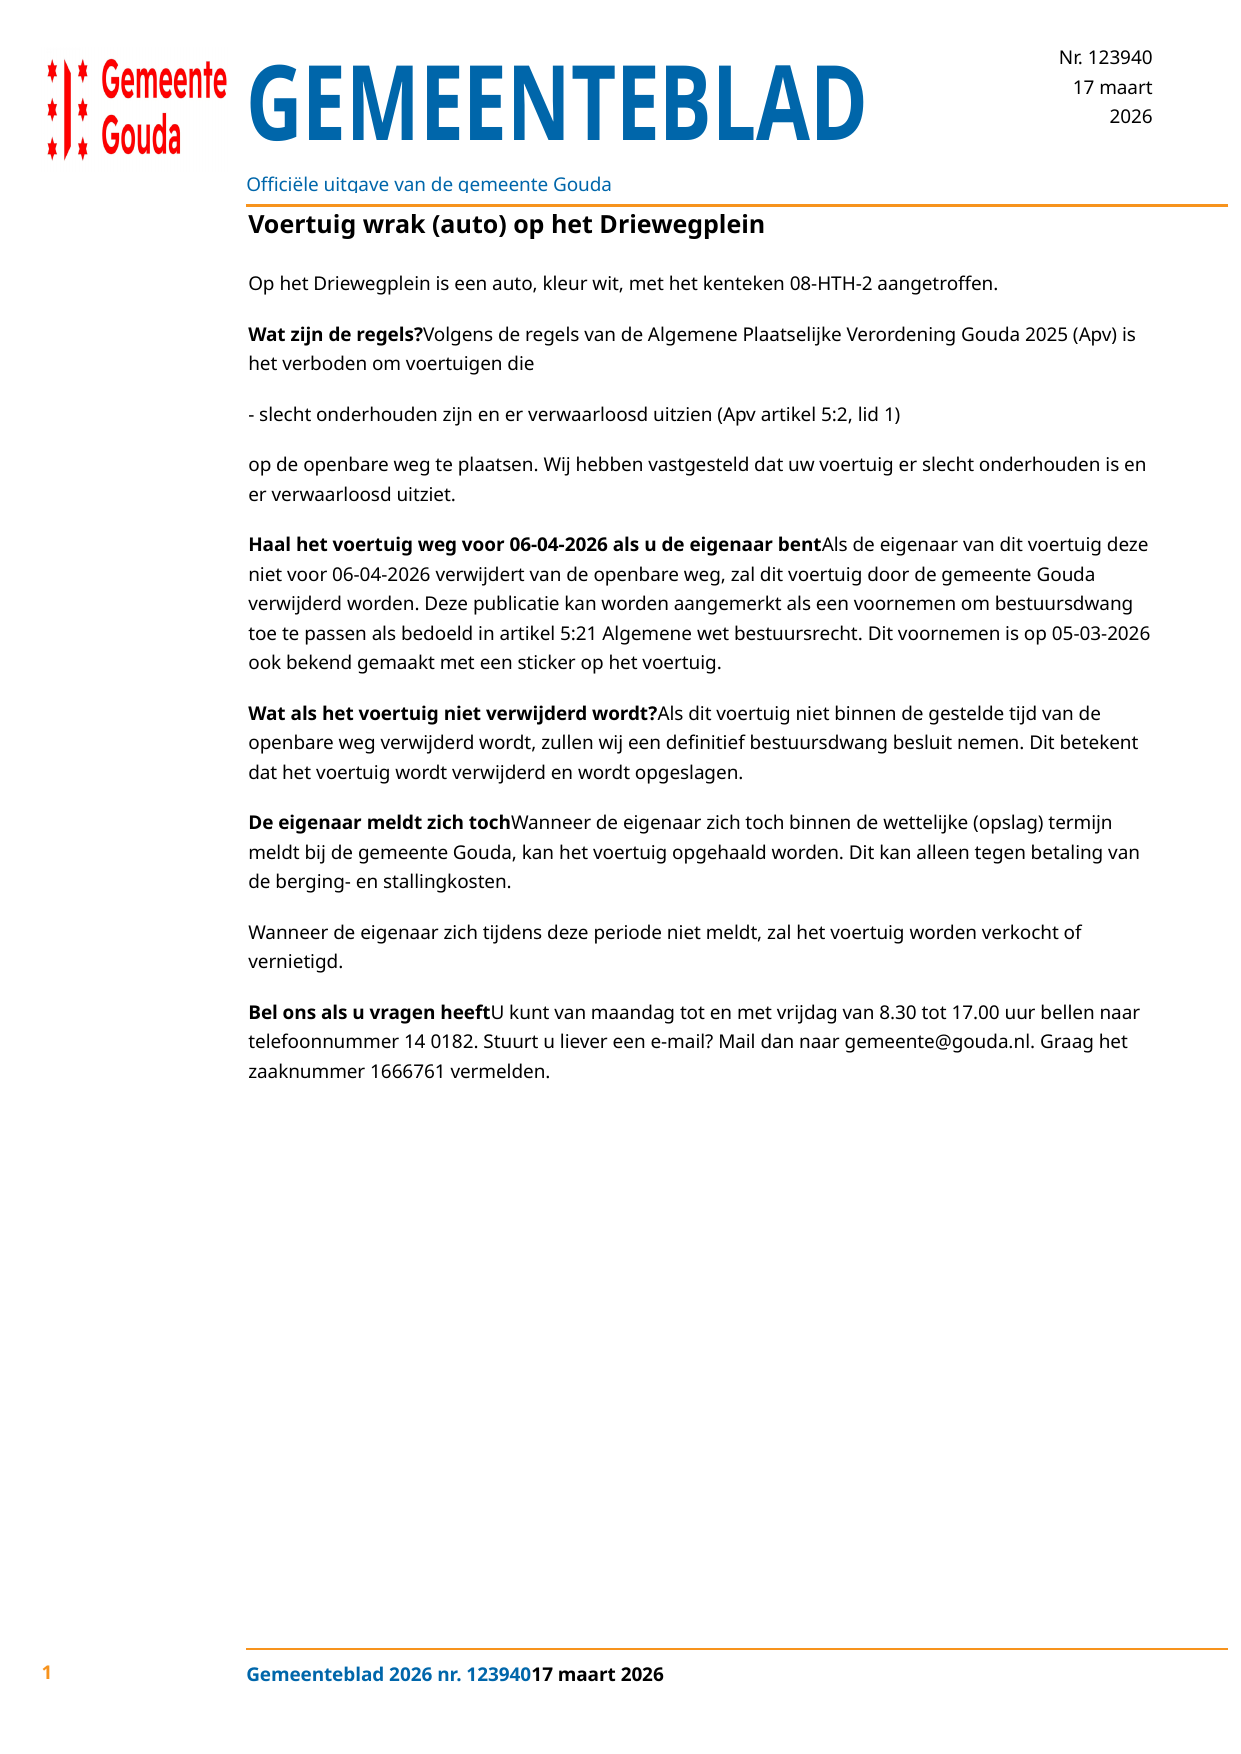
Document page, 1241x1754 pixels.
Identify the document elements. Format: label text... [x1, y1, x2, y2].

text Wat zijn de regels?Volgens de regels van de Algemene Plaatselijke Verordening Gouda 2025 (Apv) is het verboden om voertuigen die [248, 321, 1152, 376]
text De eigenaar meldt zich tochWanneer de eigenaar zich toch binnen de wettelijke (opslag) termijn meldt bij de gemeente Gouda, kan het voertuig opgehaald worden. Dit kan alleen tegen betaling van de berging- en stallingkosten. [248, 809, 1152, 894]
text Bel ons als u vragen heeftU kunt van maandag tot en met vrijdag van 8.30 tot 17.00 uur bellen naar telefoonnummer 14 0182. Stuurt u liever een e-mail? Mail dan naar gemeente@gouda.nl. Graag het zaaknummer 1666761 vermelden. [248, 999, 1152, 1084]
text Op het Driewegplein is een auto, kleur wit, met het kenteken 08-HTH-2 aangetroffen. [248, 270, 1152, 296]
picture [41, 47, 231, 172]
text Wat als het voertuig niet verwijderd wordt?Als dit voertuig niet binnen de gestelde tijd van de openbare weg verwijderd wordt, zullen wij een definitief bestuursdwang besluit nemen. Dit betekent dat het voertuig wordt verwijderd en wordt opgeslagen. [248, 700, 1152, 785]
text - slecht onderhouden zijn en er verwaarloosd uitzien (Apv artikel 5:2, lid 1) [248, 401, 1152, 426]
text Voertuig wrak (auto) op het Driewegplein [248, 207, 1152, 241]
text Haal het voertuig weg voor 06-04-2026 als u de eigenaar bentAls de eigenaar van dit voertuig deze niet voor 06-04-2026 verwijdert van de openbare weg, zal dit voertuig door de gemeente Gouda verwijderd worden. Deze publicatie kan worden aangemerkt als een voornemen om bestuursdwang toe te passen als bedoeld in artikel 5:21 Algemene wet bestuursrecht. Dit voornemen is op 05-03-2026 ook bekend gemaakt met een sticker op het voertuig. [248, 531, 1152, 675]
text Wanneer de eigenaar zich tijdens deze periode niet meldt, zal het voertuig worden verkocht of vernietigd. [248, 919, 1152, 974]
text op de openbare weg te plaatsen. Wij hebben vastgesteld dat uw voertuig er slecht onderhouden is en er verwaarloosd uitziet. [248, 451, 1152, 506]
